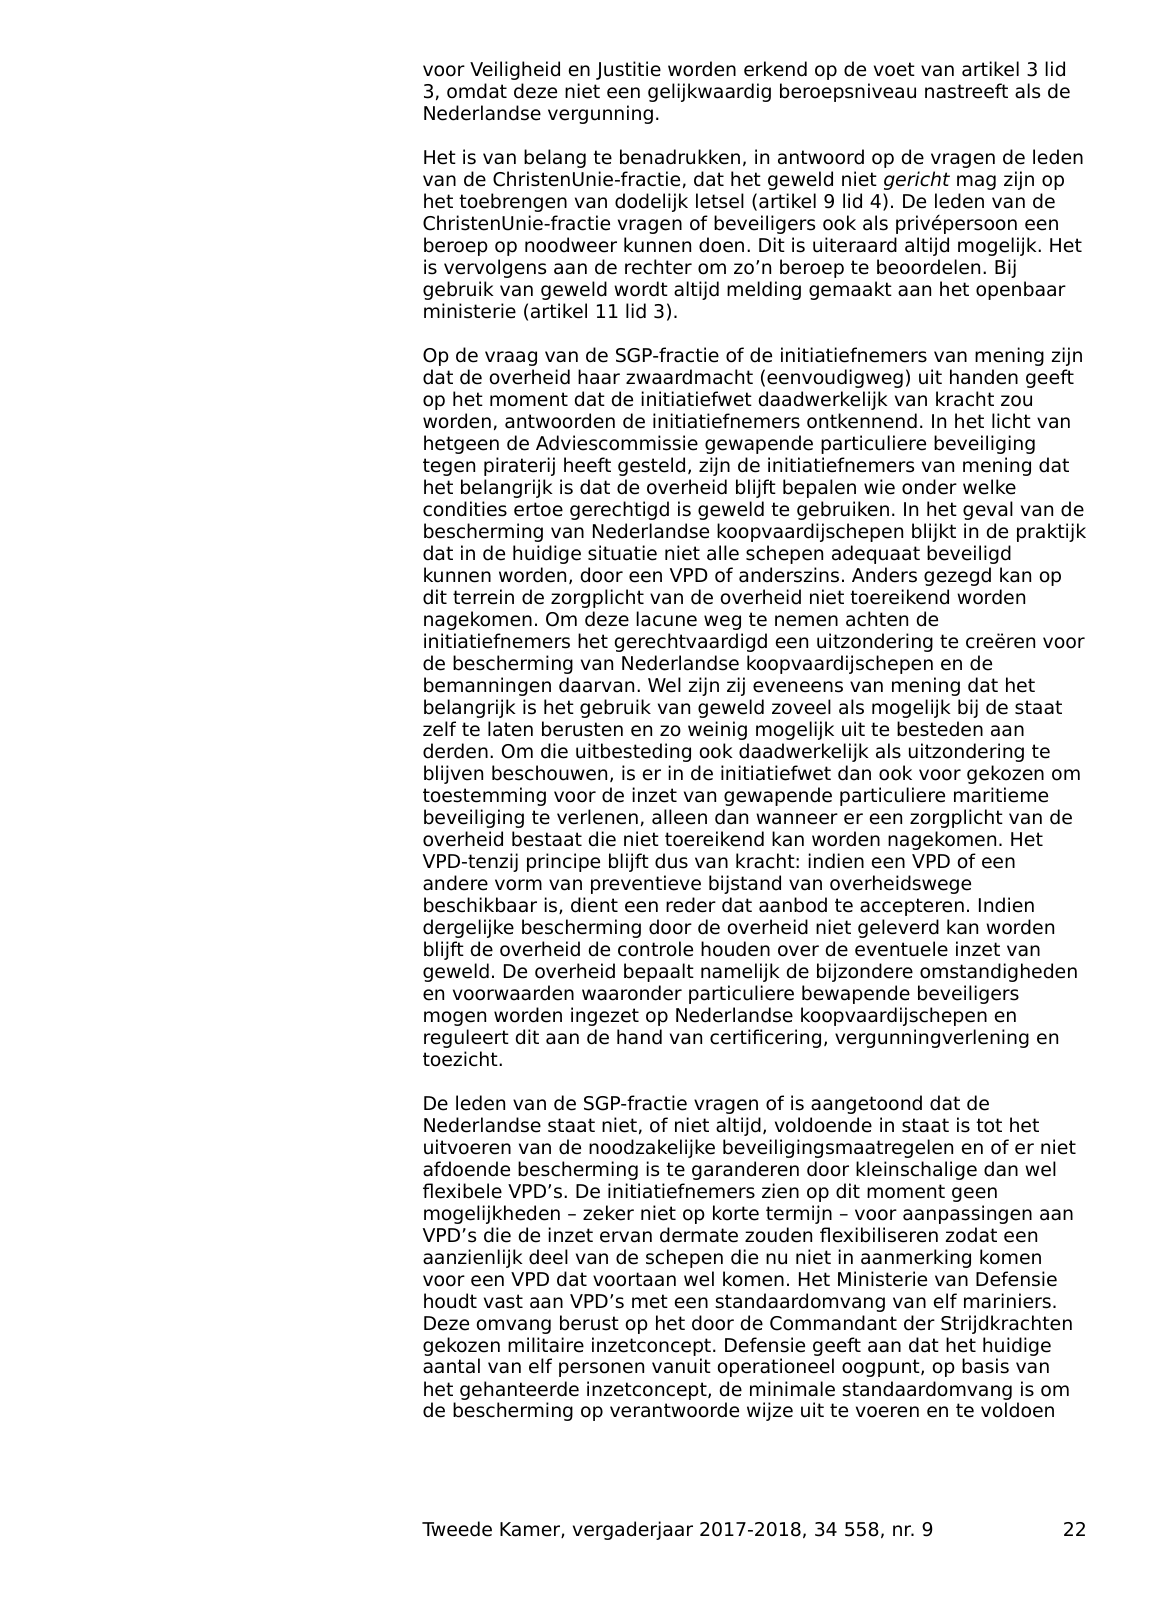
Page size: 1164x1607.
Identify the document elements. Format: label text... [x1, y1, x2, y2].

text De leden van de SGP-fractie vragen of is aangetoond dat de Nederlandse staat niet, of niet altijd, voldoende in staat is tot het uitvoeren van de noodzakelijke beveiligingsmaatregelen en of er niet afdoende bescherming is te garanderen door kleinschalige dan wel flexibele VPD’s. De initiatiefnemers zien op dit moment geen mogelijkheden – zeker niet op korte termijn – voor aanpassingen aan VPD’s die de inzet ervan dermate zouden flexibiliseren zodat een aanzienlijk deel van de schepen die nu niet in aanmerking komen voor een VPD dat voortaan wel komen. Het Ministerie van Defensie houdt vast aan VPD’s met een standaardomvang van elf mariniers. Deze omvang berust op het door de Commandant der Strijdkrachten gekozen militaire inzetconcept. Defensie geeft aan dat het huidige aantal van elf personen vanuit operationeel oogpunt, op basis van het gehanteerde inzetconcept, de minimale standaardomvang is om de bescherming op verantwoorde wijze uit te voeren en te voldoen [422, 1093, 1087, 1422]
text voor Veiligheid en Justitie worden erkend op de voet van artikel 3 lid 3, omdat deze niet een gelijkwaardig beroepsniveau nastreeft als de Nederlandse vergunning. [422, 59, 1087, 125]
text Het is van belang te benadrukken, in antwoord op de vragen de leden van de ChristenUnie-fractie, dat het geweld niet gericht mag zijn op het toebrengen van dodelijk letsel (artikel 9 lid 4). De leden van de ChristenUnie-fractie vragen of beveiligers ook als privépersoon een beroep op noodweer kunnen doen. Dit is uiteraard altijd mogelijk. Het is vervolgens aan de rechter om zo’n beroep te beoordelen. Bij gebruik van geweld wordt altijd melding gemaakt aan het openbaar ministerie (artikel 11 lid 3). [422, 147, 1087, 323]
text Op de vraag van de SGP-fractie of de initiatiefnemers van mening zijn dat de overheid haar zwaardmacht (eenvoudigweg) uit handen geeft op het moment dat de initiatiefwet daadwerkelijk van kracht zou worden, antwoorden de initiatiefnemers ontkennend. In het licht van hetgeen de Adviescommissie gewapende particuliere beveiliging tegen piraterij heeft gesteld, zijn de initiatiefnemers van mening dat het belangrijk is dat de overheid blijft bepalen wie onder welke condities ertoe gerechtigd is geweld te gebruiken. In het geval van de bescherming van Nederlandse koopvaardijschepen blijkt in de praktijk dat in de huidige situatie niet alle schepen adequaat beveiligd kunnen worden, door een VPD of anderszins. Anders gezegd kan op dit terrein de zorgplicht van de overheid niet toereikend worden nagekomen. Om deze lacune weg te nemen achten de initiatiefnemers het gerechtvaardigd een uitzondering te creëren voor de bescherming van Nederlandse koopvaardijschepen en de bemanningen daarvan. Wel zijn zij eveneens van mening dat het belangrijk is het gebruik van geweld zoveel als mogelijk bij de staat zelf te laten berusten en zo weinig mogelijk uit te besteden aan derden. Om die uitbesteding ook daadwerkelijk als uitzondering te blijven beschouwen, is er in de initiatiefwet dan ook voor gekozen om toestemming voor de inzet van gewapende particuliere maritieme beveiliging te verlenen, alleen dan wanneer er een zorgplicht van de overheid bestaat die niet toereikend kan worden nagekomen. Het VPD-tenzij principe blijft dus van kracht: indien een VPD of een andere vorm van preventieve bijstand van overheidswege beschikbaar is, dient een reder dat aanbod te accepteren. Indien dergelijke bescherming door de overheid niet geleverd kan worden blijft de overheid de controle houden over de eventuele inzet van geweld. De overheid bepaalt namelijk de bijzondere omstandigheden en voorwaarden waaronder particuliere bewapende beveiligers mogen worden ingezet op Nederlandse koopvaardijschepen en reguleert dit aan de hand van certificering, vergunningverlening en toezicht. [422, 345, 1087, 1071]
